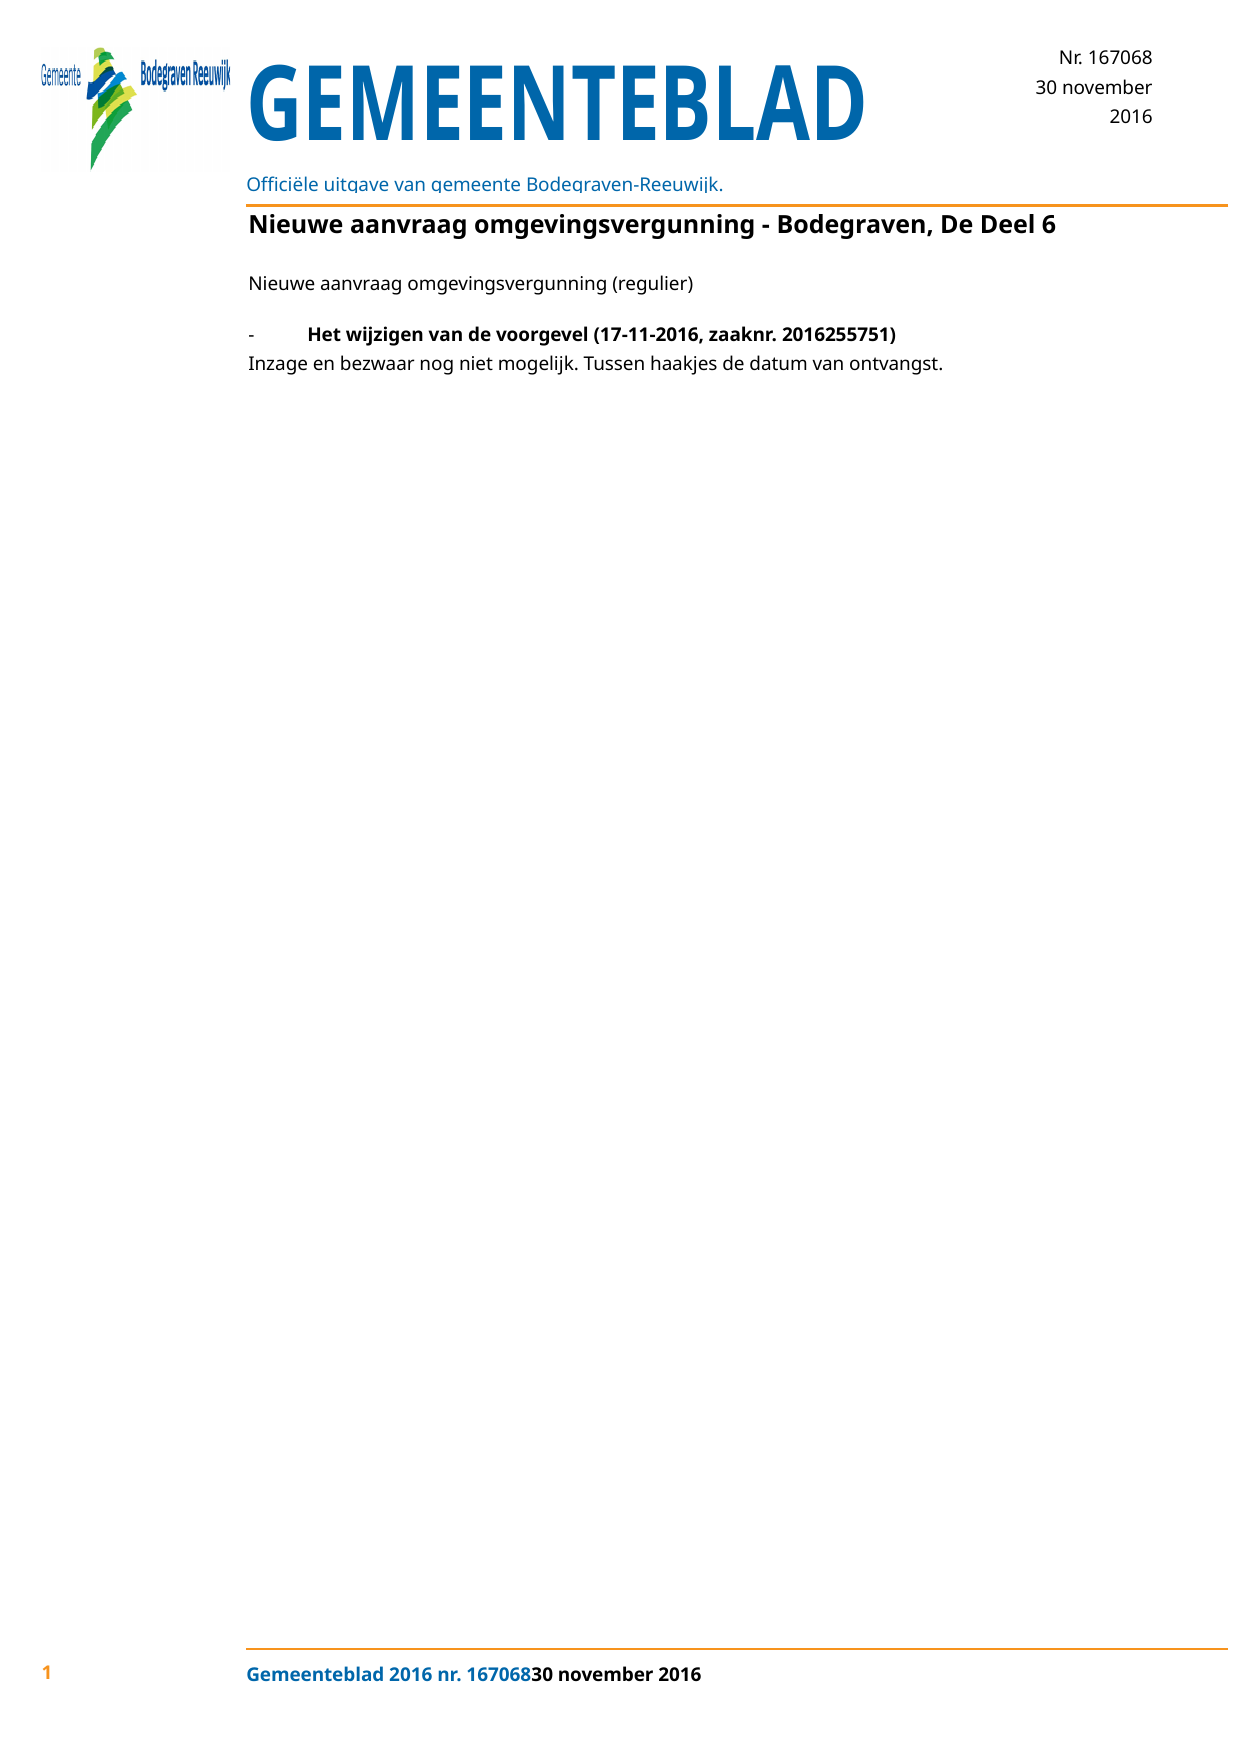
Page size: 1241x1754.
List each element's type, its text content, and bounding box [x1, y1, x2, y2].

list Het wijzigen van de voorgevel (17‑11‑2016, zaaknr. 2016255751) [248, 321, 1152, 346]
text Inzage en bezwaar nog niet mogelijk. Tussen haakjes de datum van ontvangst. [248, 350, 1152, 376]
text Nieuwe aanvraag omgevingsvergunning - Bodegraven, De Deel 6 [248, 207, 1152, 241]
picture [41, 47, 231, 172]
text Nieuwe aanvraag omgevingsvergunning (regulier) [248, 270, 1152, 296]
